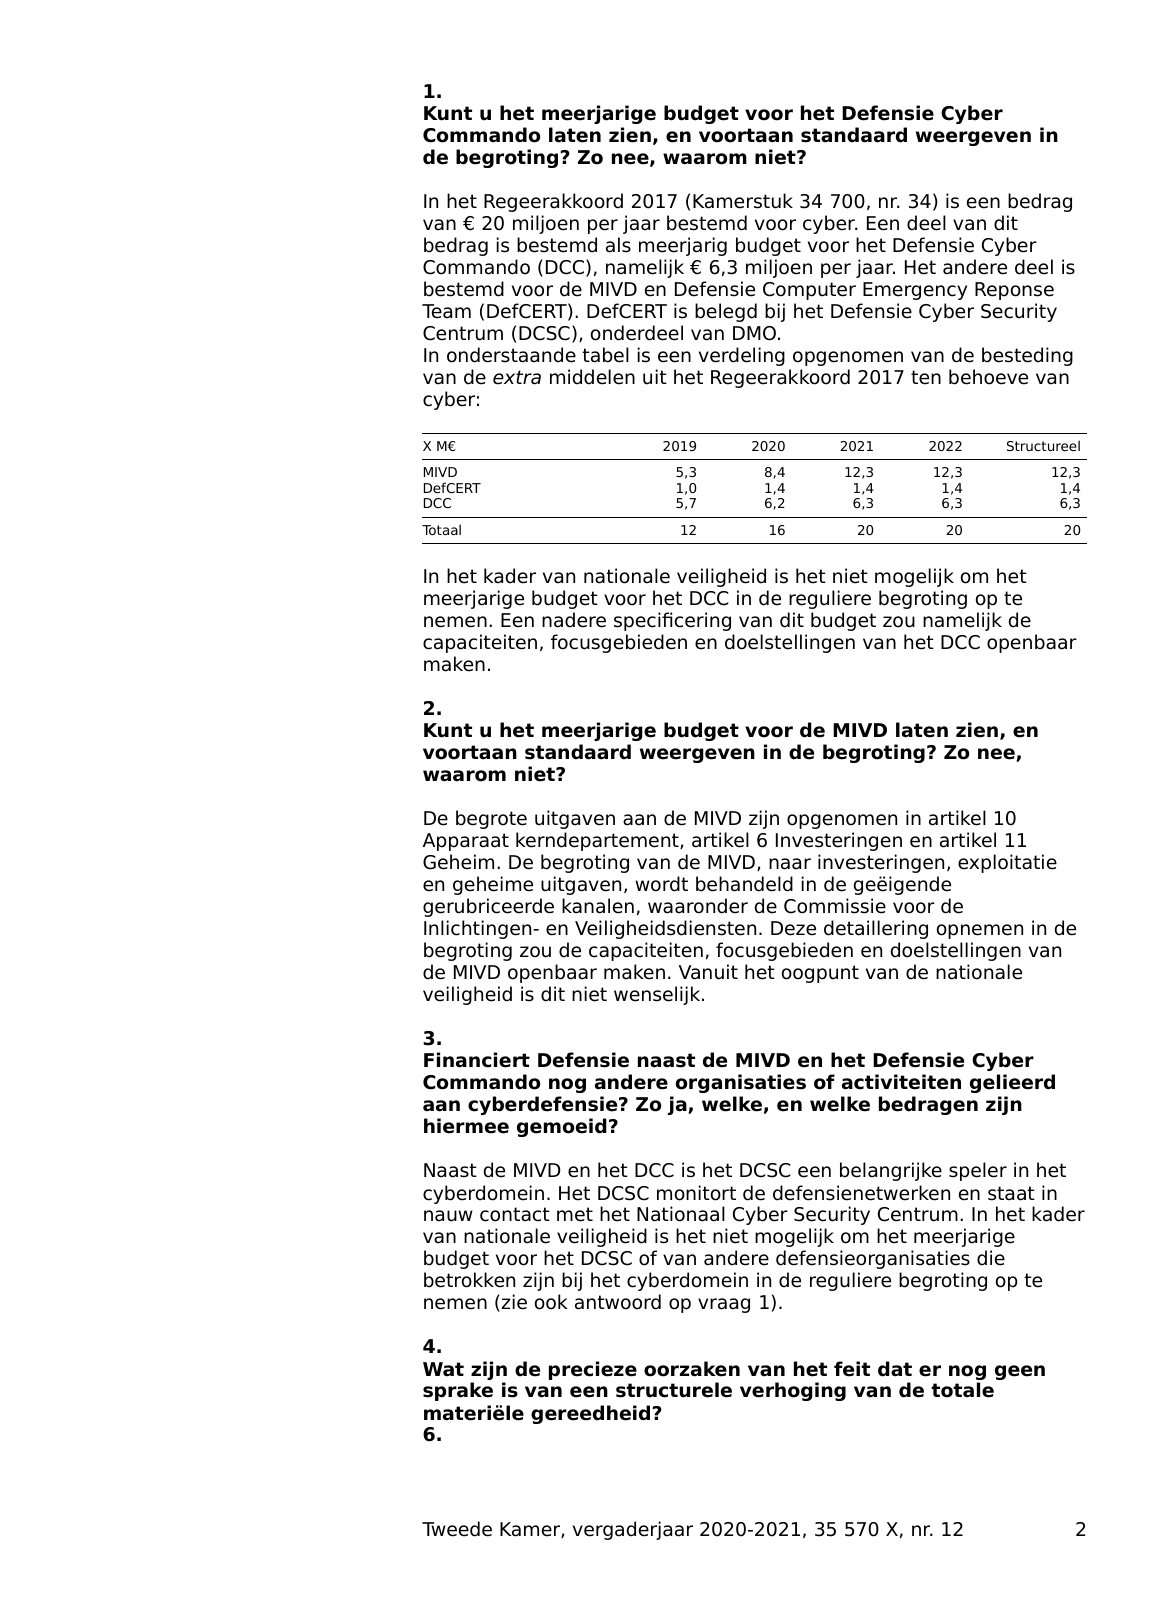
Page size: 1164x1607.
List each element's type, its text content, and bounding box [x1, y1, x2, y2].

table_cell 1,0 [614, 481, 703, 496]
table_cell 6,2 [703, 496, 791, 517]
table_cell 12,3 [791, 460, 880, 481]
text In onderstaande tabel is een verdeling opgenomen van de besteding van de extra middelen uit het Regeerakkoord 2017 ten behoeve van cyber: [422, 345, 1087, 411]
text Financiert Defensie naast de MIVD en het Defensie Cyber Commando nog andere organisaties of activiteiten gelieerd aan cyberdefensie? Zo ja, welke, en welke bedragen zijn hiermee gemoeid? [422, 1050, 1087, 1138]
text Kunt u het meerjarige budget voor het Defensie Cyber Commando laten zien, en voortaan standaard weergeven in de begroting? Zo nee, waarom niet? [422, 103, 1087, 169]
table_header 2020 [703, 434, 791, 459]
text In het Regeerakkoord 2017 (Kamerstuk 34 700, nr. 34) is een bedrag van € 20 miljoen per jaar bestemd voor cyber. Een deel van dit bedrag is bestemd als meerjarig budget voor het Defensie Cyber Commando (DCC), namelijk € 6,3 miljoen per jaar. Het andere deel is bestemd voor de MIVD en Defensie Computer Emergency Reponse Team (DefCERT). DefCERT is belegd bij het Defensie Cyber Security Centrum (DCSC), onderdeel van DMO. [422, 191, 1087, 345]
table_cell 8,4 [703, 460, 791, 481]
text Naast de MIVD en het DCC is het DCSC een belangrijke speler in het cyberdomein. Het DCSC monitort de defensienetwerken en staat in nauw contact met het Nationaal Cyber Security Centrum. In het kader van nationale veiligheid is het niet mogelijk om het meerjarige budget voor het DCSC of van andere defensieorganisaties die betrokken zijn bij het cyberdomein in de reguliere begroting op te nemen (zie ook antwoord op vraag 1). [422, 1160, 1087, 1314]
text 2. [422, 698, 1087, 720]
table_cell MIVD [422, 460, 614, 481]
table_header 2019 [614, 434, 703, 459]
table_cell 1,4 [791, 481, 880, 496]
table_cell 16 [703, 518, 791, 543]
table_cell 20 [969, 518, 1087, 543]
table_cell 12,3 [969, 460, 1087, 481]
text 4. [422, 1336, 1087, 1358]
table_cell 6,3 [880, 496, 968, 517]
table_header 2022 [880, 434, 968, 459]
table_cell 20 [791, 518, 880, 543]
table_cell Totaal [422, 518, 614, 543]
table_cell DefCERT [422, 481, 614, 496]
text 6. [422, 1424, 1087, 1446]
text 3. [422, 1028, 1087, 1050]
table_cell 1,4 [703, 481, 791, 496]
table_cell 6,3 [969, 496, 1087, 517]
text Wat zijn de precieze oorzaken van het feit dat er nog geen sprake is van een structurele verhoging van de totale materiële gereedheid? [422, 1358, 1087, 1424]
table_cell 6,3 [791, 496, 880, 517]
table_header 2021 [791, 434, 880, 459]
text 1. [422, 81, 1087, 103]
table_cell 1,4 [969, 481, 1087, 496]
text De begrote uitgaven aan de MIVD zijn opgenomen in artikel 10 Apparaat kerndepartement, artikel 6 Investeringen en artikel 11 Geheim. De begroting van de MIVD, naar investeringen, exploitatie en geheime uitgaven, wordt behandeld in de geëigende gerubriceerde kanalen, waaronder de Commissie voor de Inlichtingen- en Veiligheidsdiensten. Deze detaillering opnemen in de begroting zou de capaciteiten, focusgebieden en doelstellingen van de MIVD openbaar maken. Vanuit het oogpunt van de nationale veiligheid is dit niet wenselijk. [422, 808, 1087, 1006]
text Kunt u het meerjarige budget voor de MIVD laten zien, en voortaan standaard weergeven in de begroting? Zo nee, waarom niet? [422, 720, 1087, 786]
table_cell DCC [422, 496, 614, 517]
table_cell 5,7 [614, 496, 703, 517]
table_header Structureel [969, 434, 1087, 459]
table_header X M€ [422, 434, 614, 459]
table_cell 5,3 [614, 460, 703, 481]
table_cell 12 [614, 518, 703, 543]
table_cell 12,3 [880, 460, 968, 481]
table_cell 1,4 [880, 481, 968, 496]
text In het kader van nationale veiligheid is het niet mogelijk om het meerjarige budget voor het DCC in de reguliere begroting op te nemen. Een nadere specificering van dit budget zou namelijk de capaciteiten, focusgebieden en doelstellingen van het DCC openbaar maken. [422, 566, 1087, 676]
table_cell 20 [880, 518, 968, 543]
